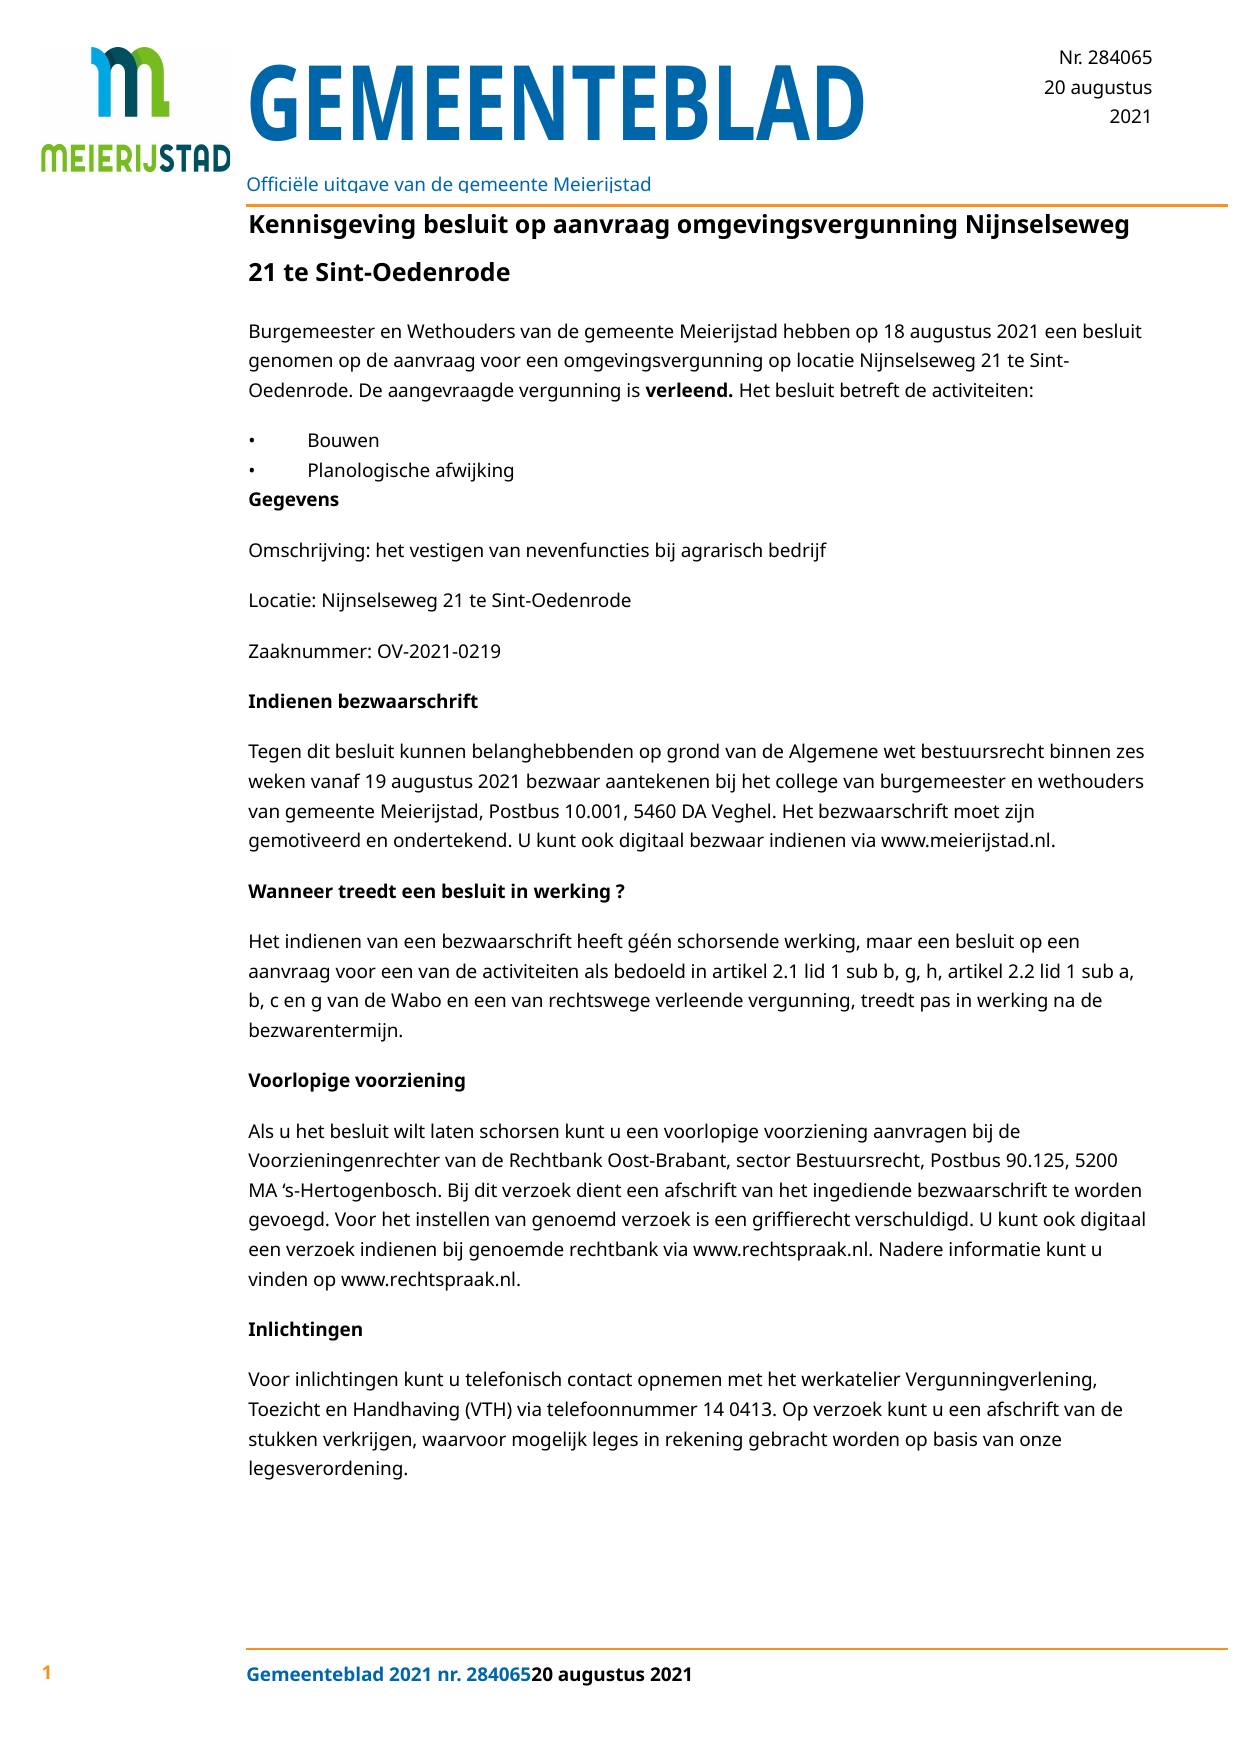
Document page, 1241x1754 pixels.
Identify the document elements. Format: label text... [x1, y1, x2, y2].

text Voor inlichtingen kunt u telefonisch contact opnemen met het werkatelier Vergunningverlening, Toezicht en Handhaving (VTH) via telefoonnummer 14 0413. Op verzoek kunt u een afschrift van de stukken verkrijgen, waarvoor mogelijk leges in rekening gebracht worden op basis van onze legesverordening. [248, 1367, 1152, 1481]
list Planologische afwijking [248, 457, 1152, 483]
text Gegevens [248, 487, 1152, 512]
text Kennisgeving besluit op aanvraag omgevingsvergunning Nijnselseweg 21 te Sint-Oedenrode [248, 207, 1152, 288]
text Burgemeester en Wethouders van de gemeente Meierijstad hebben op 18 augustus 2021 een besluit genomen op de aanvraag voor een omgevingsvergunning op locatie Nijnselseweg 21 te Sint-Oedenrode. De aangevraagde vergunning is verleend. Het besluit betreft de activiteiten: [248, 318, 1152, 403]
text Zaaknummer: OV-2021-0219 [248, 638, 1152, 664]
text Voorlopige voorziening [248, 1067, 1152, 1093]
text Als u het besluit wilt laten schorsen kunt u een voorlopige voorziening aanvragen bij de Voorzieningenrechter van de Rechtbank Oost-Brabant, sector Bestuursrecht, Postbus 90.125, 5200 MA ‘s-Hertogenbosch. Bij dit verzoek dient een afschrift van het ingediende bezwaarschrift te worden gevoegd. Voor het instellen van genoemd verzoek is een griffierecht verschuldigd. U kunt ook digitaal een verzoek indienen bij genoemde rechtbank via www.rechtspraak.nl. Nadere informatie kunt u vinden op www.rechtspraak.nl. [248, 1118, 1152, 1292]
text Wanneer treedt een besluit in werking ? [248, 878, 1152, 904]
picture [41, 47, 231, 172]
list Bouwen [248, 427, 1152, 453]
text Omschrijving: het vestigen van nevenfuncties bij agrarisch bedrijf [248, 537, 1152, 563]
text Inlichtingen [248, 1316, 1152, 1342]
text Indienen bezwaarschrift [248, 688, 1152, 714]
text Tegen dit besluit kunnen belanghebbenden op grond van de Algemene wet bestuursrecht binnen zes weken vanaf 19 augustus 2021 bezwaar aantekenen bij het college van burgemeester en wethouders van gemeente Meierijstad, Postbus 10.001, 5460 DA Veghel. Het bezwaarschrift moet zijn gemotiveerd en ondertekend. U kunt ook digitaal bezwaar indienen via www.meierijstad.nl. [248, 739, 1152, 853]
text Locatie: Nijnselseweg 21 te Sint-Oedenrode [248, 587, 1152, 613]
text Het indienen van een bezwaarschrift heeft géén schorsende werking, maar een besluit op een aanvraag voor een van de activiteiten als bedoeld in artikel 2.1 lid 1 sub b, g, h, artikel 2.2 lid 1 sub a, b, c en g van de Wabo en een van rechtswege verleende vergunning, treedt pas in werking na de bezwarentermijn. [248, 928, 1152, 1043]
